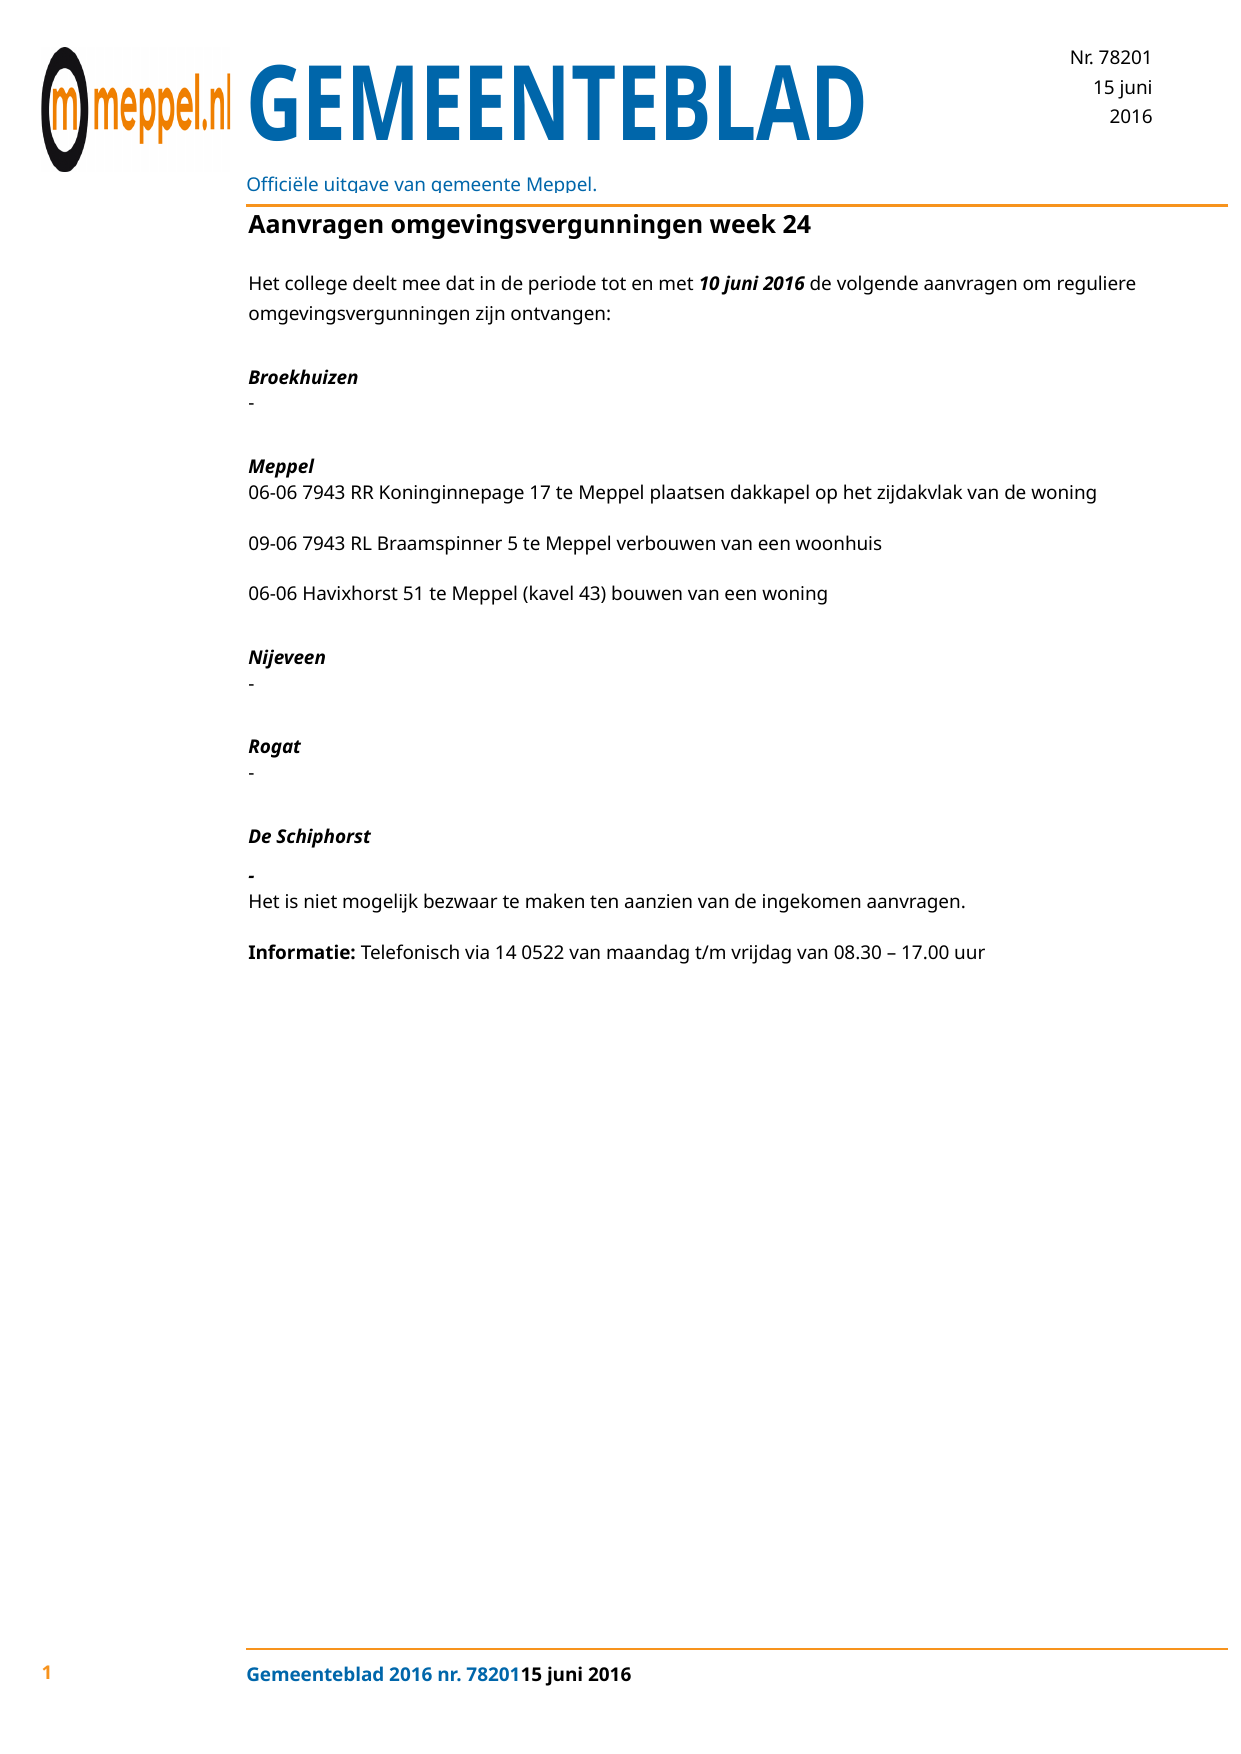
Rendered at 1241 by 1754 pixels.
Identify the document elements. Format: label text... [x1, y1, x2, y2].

text 06-06 7943 RR Koninginnepage 17 te Meppel plaatsen dakkapel op het zijdakvlak van de woning [248, 479, 1152, 505]
text Aanvragen omgevingsvergunningen week 24 [248, 207, 1152, 241]
text Het college deelt mee dat in de periode tot en met 10 juni 2016 de volgende aanvragen om reguliere omgevingsvergunningen zijn ontvangen: [248, 270, 1152, 326]
text - [248, 759, 1152, 785]
text Rogat [248, 734, 1152, 759]
text Het is niet mogelijk bezwaar te maken ten aanzien van de ingekomen aanvragen. [248, 888, 1152, 914]
text - [248, 863, 1152, 888]
text 09-06 7943 RL Braamspinner 5 te Meppel verbouwen van een woonhuis [248, 530, 1152, 555]
text - [248, 670, 1152, 696]
text Meppel [248, 453, 1152, 479]
text 06-06 Havixhorst 51 te Meppel (kavel 43) bouwen van een woning [248, 580, 1152, 606]
text - [248, 389, 1152, 415]
text Informatie: Telefonisch via 14 0522 van maandag t/m vrijdag van 08.30 – 17.00 uur [248, 939, 1152, 964]
picture [41, 47, 231, 172]
text Nijeveen [248, 644, 1152, 670]
text De Schiphorst [248, 823, 1152, 849]
text Broekhuizen [248, 364, 1152, 389]
